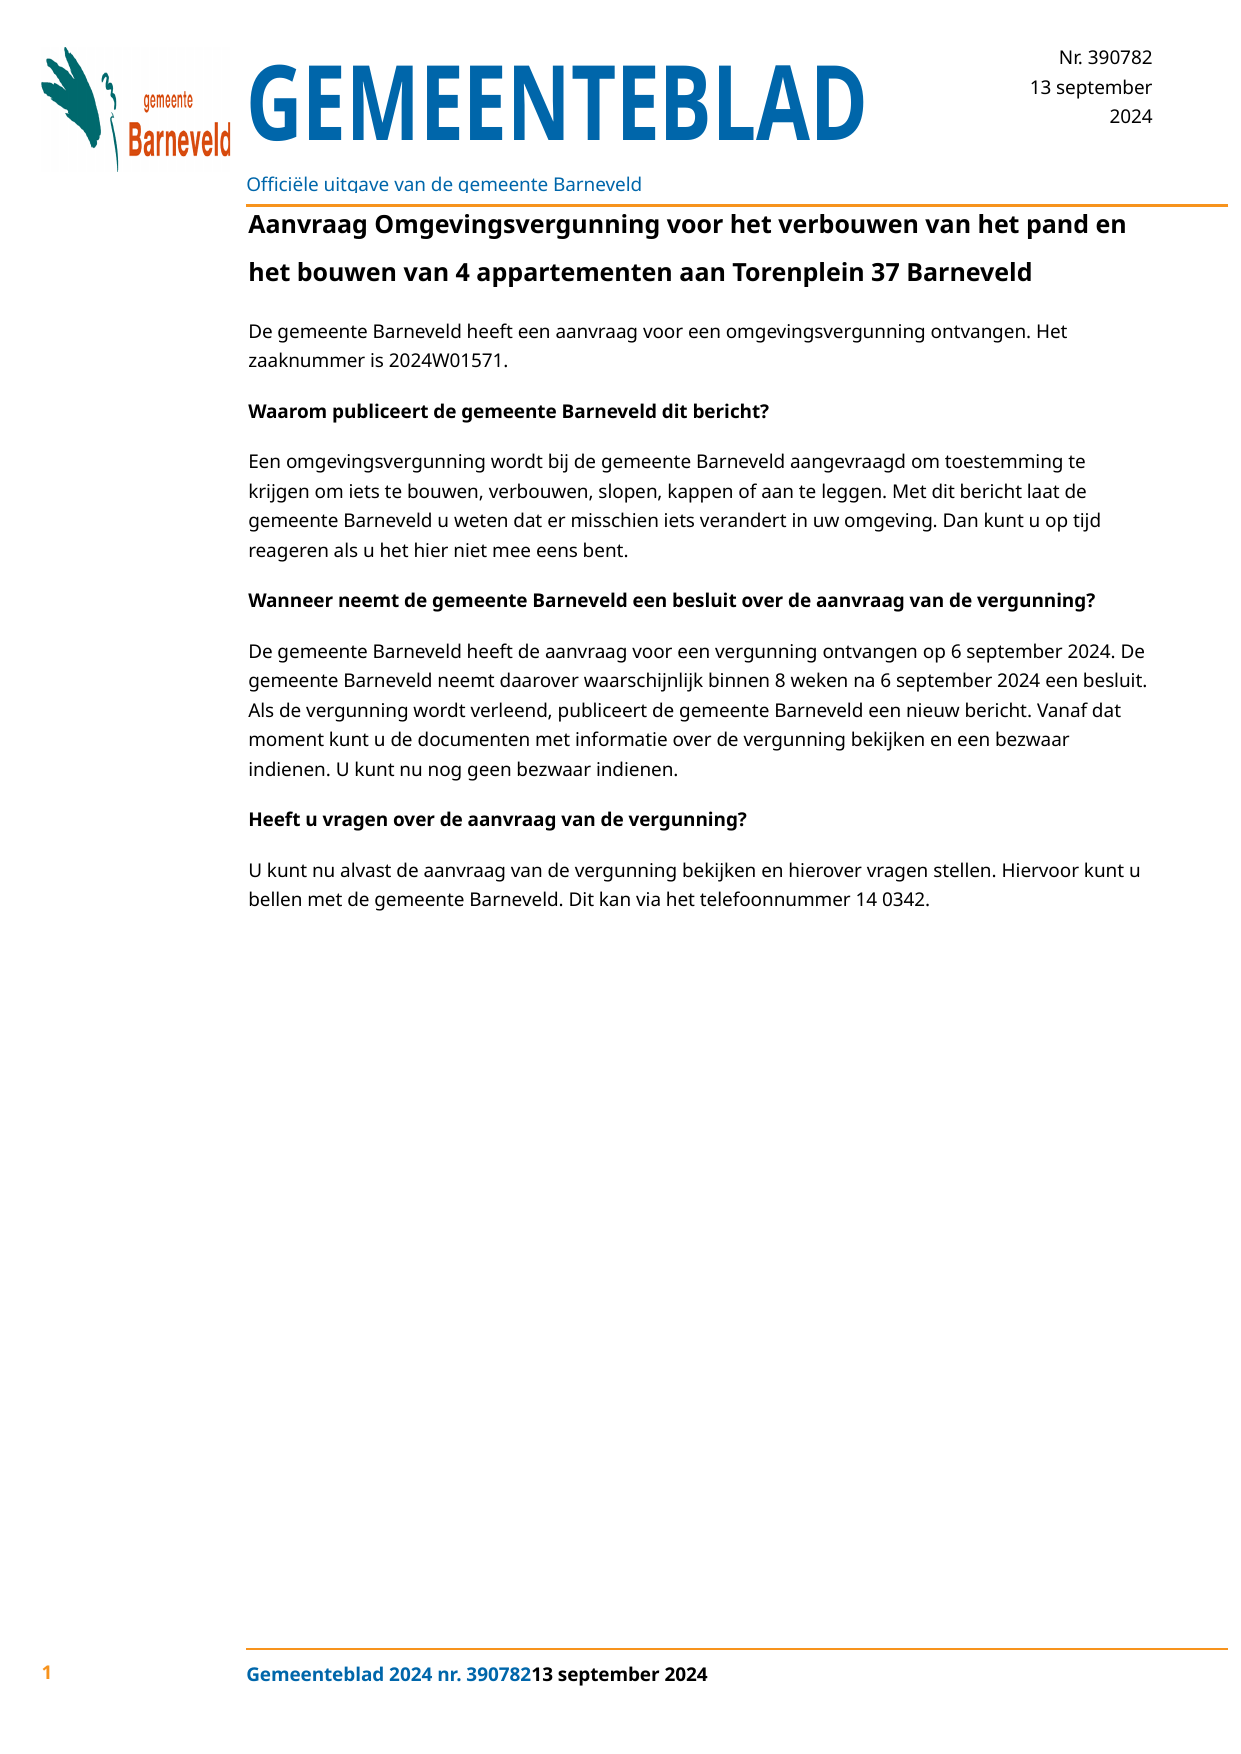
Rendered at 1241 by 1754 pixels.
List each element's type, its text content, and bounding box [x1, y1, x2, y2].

text U kunt nu alvast de aanvraag van de vergunning bekijken en hierover vragen stellen. Hiervoor kunt u bellen met de gemeente Barneveld. Dit kan via het telefoonnummer 14 0342. [248, 857, 1152, 912]
text De gemeente Barneveld heeft de aanvraag voor een vergunning ontvangen op 6 september 2024. De gemeente Barneveld neemt daarover waarschijnlijk binnen 8 weken na 6 september 2024 een besluit. Als de vergunning wordt verleend, publiceert de gemeente Barneveld een nieuw bericht. Vanaf dat moment kunt u de documenten met informatie over de vergunning bekijken en een bezwaar indienen. U kunt nu nog geen bezwaar indienen. [248, 638, 1152, 782]
text Aanvraag Omgevingsvergunning voor het verbouwen van het pand en het bouwen van 4 appartementen aan Torenplein 37 Barneveld [248, 207, 1152, 288]
text Waarom publiceert de gemeente Barneveld dit bericht? [248, 398, 1152, 424]
picture [41, 47, 231, 172]
text Wanneer neemt de gemeente Barneveld een besluit over de aanvraag van de vergunning? [248, 587, 1152, 613]
text De gemeente Barneveld heeft een aanvraag voor een omgevingsvergunning ontvangen. Het zaaknummer is 2024W01571. [248, 318, 1152, 373]
text Heeft u vragen over de aanvraag van de vergunning? [248, 807, 1152, 832]
text Een omgevingsvergunning wordt bij de gemeente Barneveld aangevraagd om toestemming te krijgen om iets te bouwen, verbouwen, slopen, kappen of aan te leggen. Met dit bericht laat de gemeente Barneveld u weten dat er misschien iets verandert in uw omgeving. Dan kunt u op tijd reageren als u het hier niet mee eens bent. [248, 448, 1152, 563]
